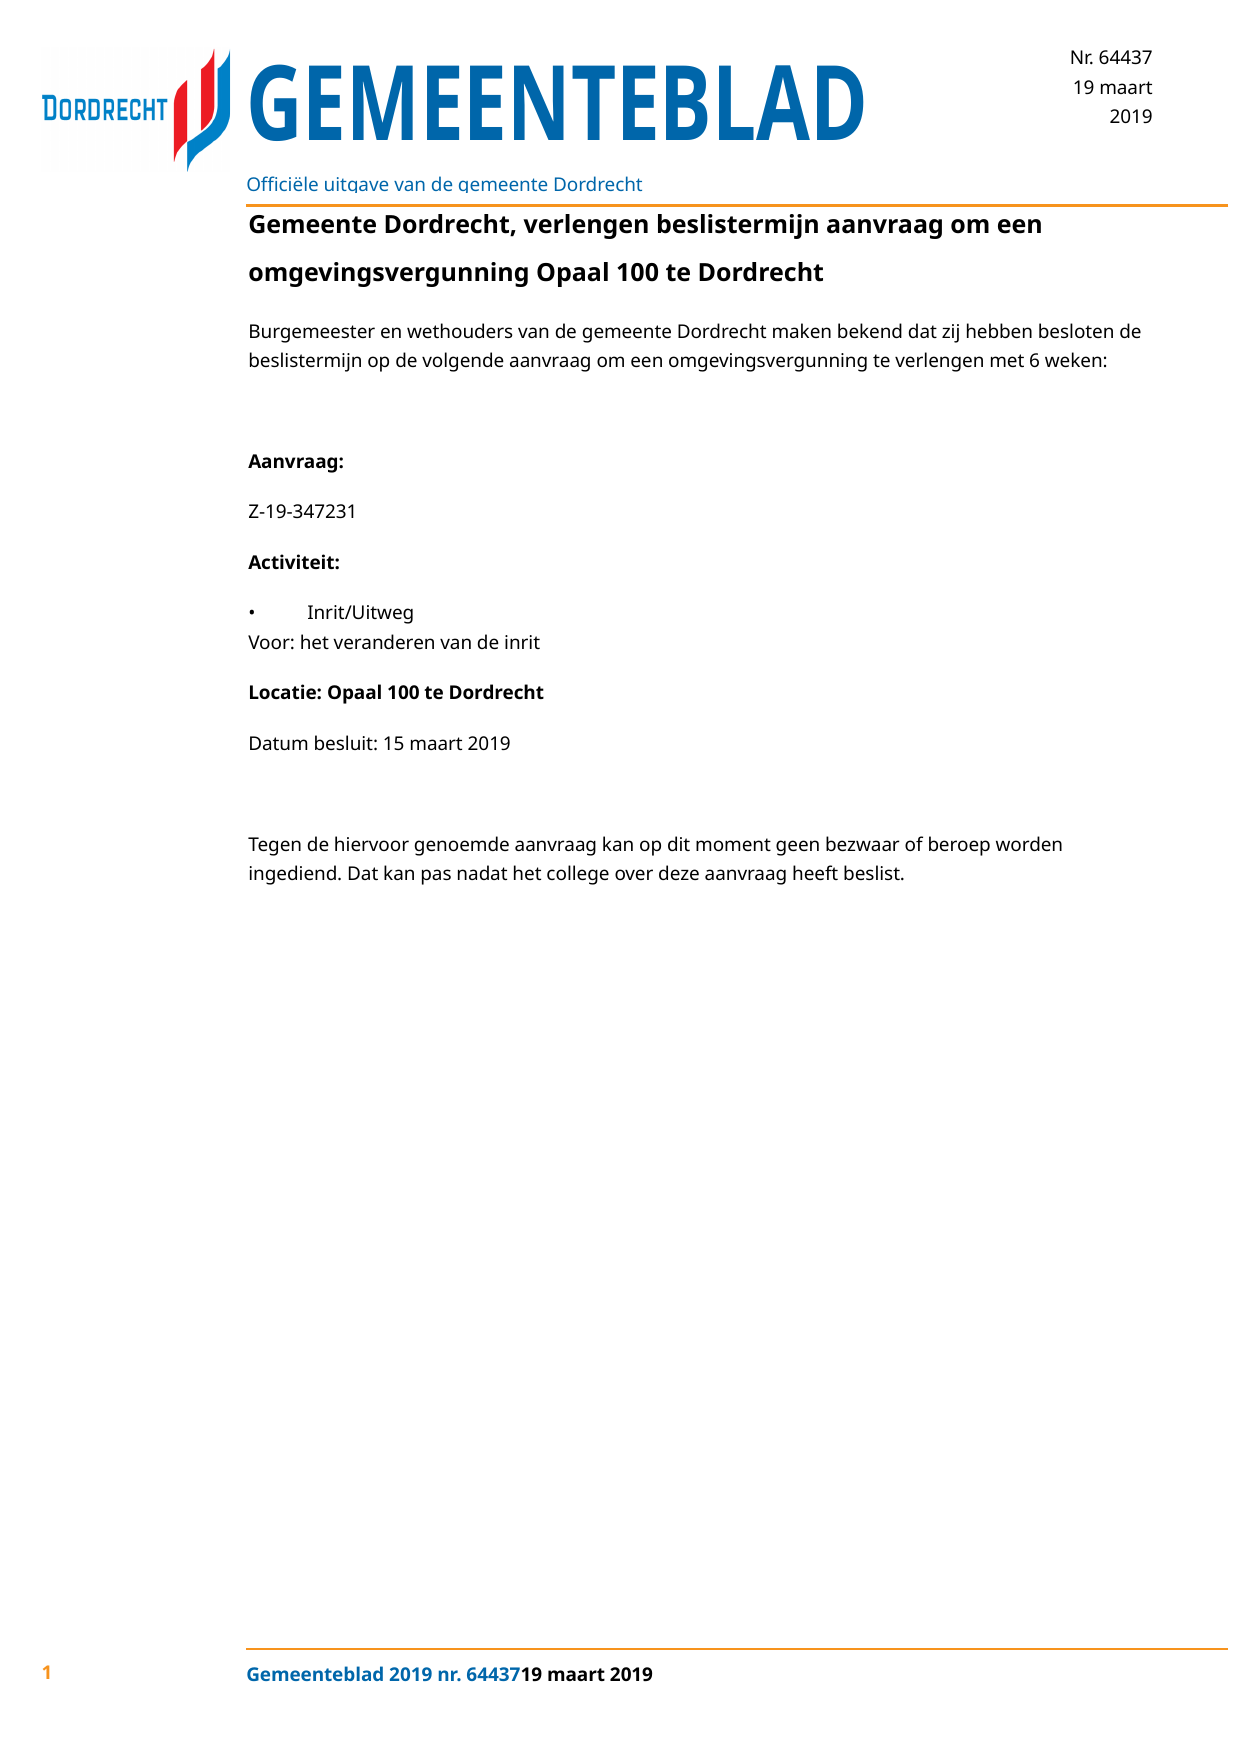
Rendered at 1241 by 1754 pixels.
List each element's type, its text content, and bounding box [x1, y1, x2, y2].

text Activiteit: [248, 549, 1152, 575]
text Burgemeester en wethouders van de gemeente Dordrecht maken bekend dat zij hebben besloten de beslistermijn op de volgende aanvraag om een omgevingsvergunning te verlengen met 6 weken: [248, 318, 1152, 373]
text Locatie: Opaal 100 te Dordrecht [248, 679, 1152, 705]
text Tegen de hiervoor genoemde aanvraag kan op dit moment geen bezwaar of beroep worden ingediend. Dat kan pas nadat het college over deze aanvraag heeft beslist. [248, 831, 1152, 886]
text Voor: het veranderen van de inrit [248, 629, 1152, 655]
text Gemeente Dordrecht, verlengen beslistermijn aanvraag om een omgevingsvergunning Opaal 100 te Dordrecht [248, 207, 1152, 288]
list Inrit/Uitweg [248, 599, 1152, 625]
text Z-19-347231 [248, 499, 1152, 524]
text Datum besluit: 15 maart 2019 [248, 730, 1152, 756]
text Aanvraag: [248, 448, 1152, 474]
picture [41, 47, 231, 172]
